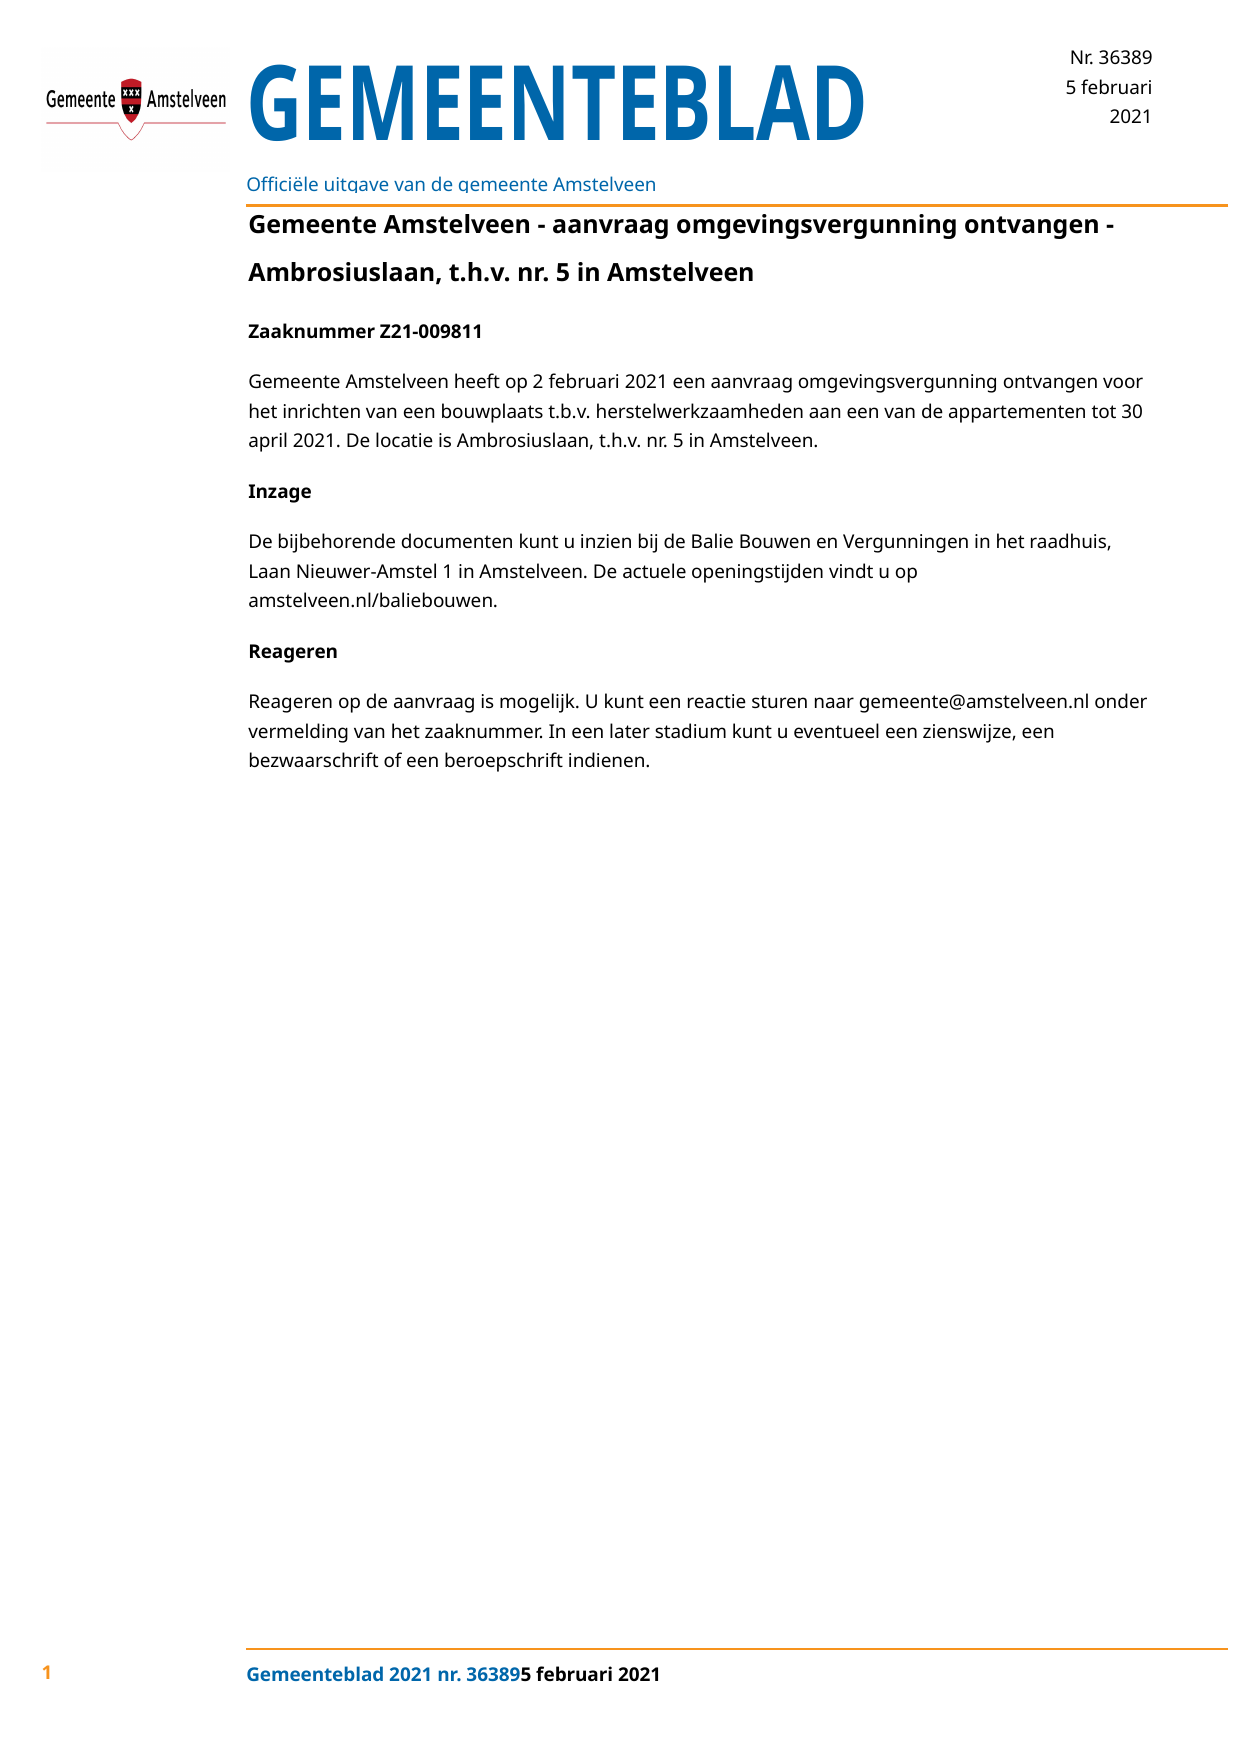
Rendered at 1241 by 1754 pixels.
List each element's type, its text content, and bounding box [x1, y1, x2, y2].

text Gemeente Amstelveen - aanvraag omgevingsvergunning ontvangen - Ambrosiuslaan, t.h.v. nr. 5 in Amstelveen [248, 207, 1152, 288]
text Reageren [248, 638, 1152, 664]
picture [41, 47, 231, 172]
text Inzage [248, 478, 1152, 504]
text De bijbehorende documenten kunt u inzien bij de Balie Bouwen en Vergunningen in het raadhuis, Laan Nieuwer-Amstel 1 in Amstelveen. De actuele openingstijden vindt u op amstelveen.nl/baliebouwen. [248, 528, 1152, 613]
text Reageren op de aanvraag is mogelijk. U kunt een reactie sturen naar gemeente@amstelveen.nl onder vermelding van het zaaknummer. In een later stadium kunt u eventueel een zienswijze, een bezwaarschrift of een beroepschrift indienen. [248, 688, 1152, 773]
text Zaaknummer Z21-009811 [248, 318, 1152, 344]
text Gemeente Amstelveen heeft op 2 februari 2021 een aanvraag omgevingsvergunning ontvangen voor het inrichten van een bouwplaats t.b.v. herstelwerkzaamheden aan een van de appartementen tot 30 april 2021. De locatie is Ambrosiuslaan, t.h.v. nr. 5 in Amstelveen. [248, 368, 1152, 453]
